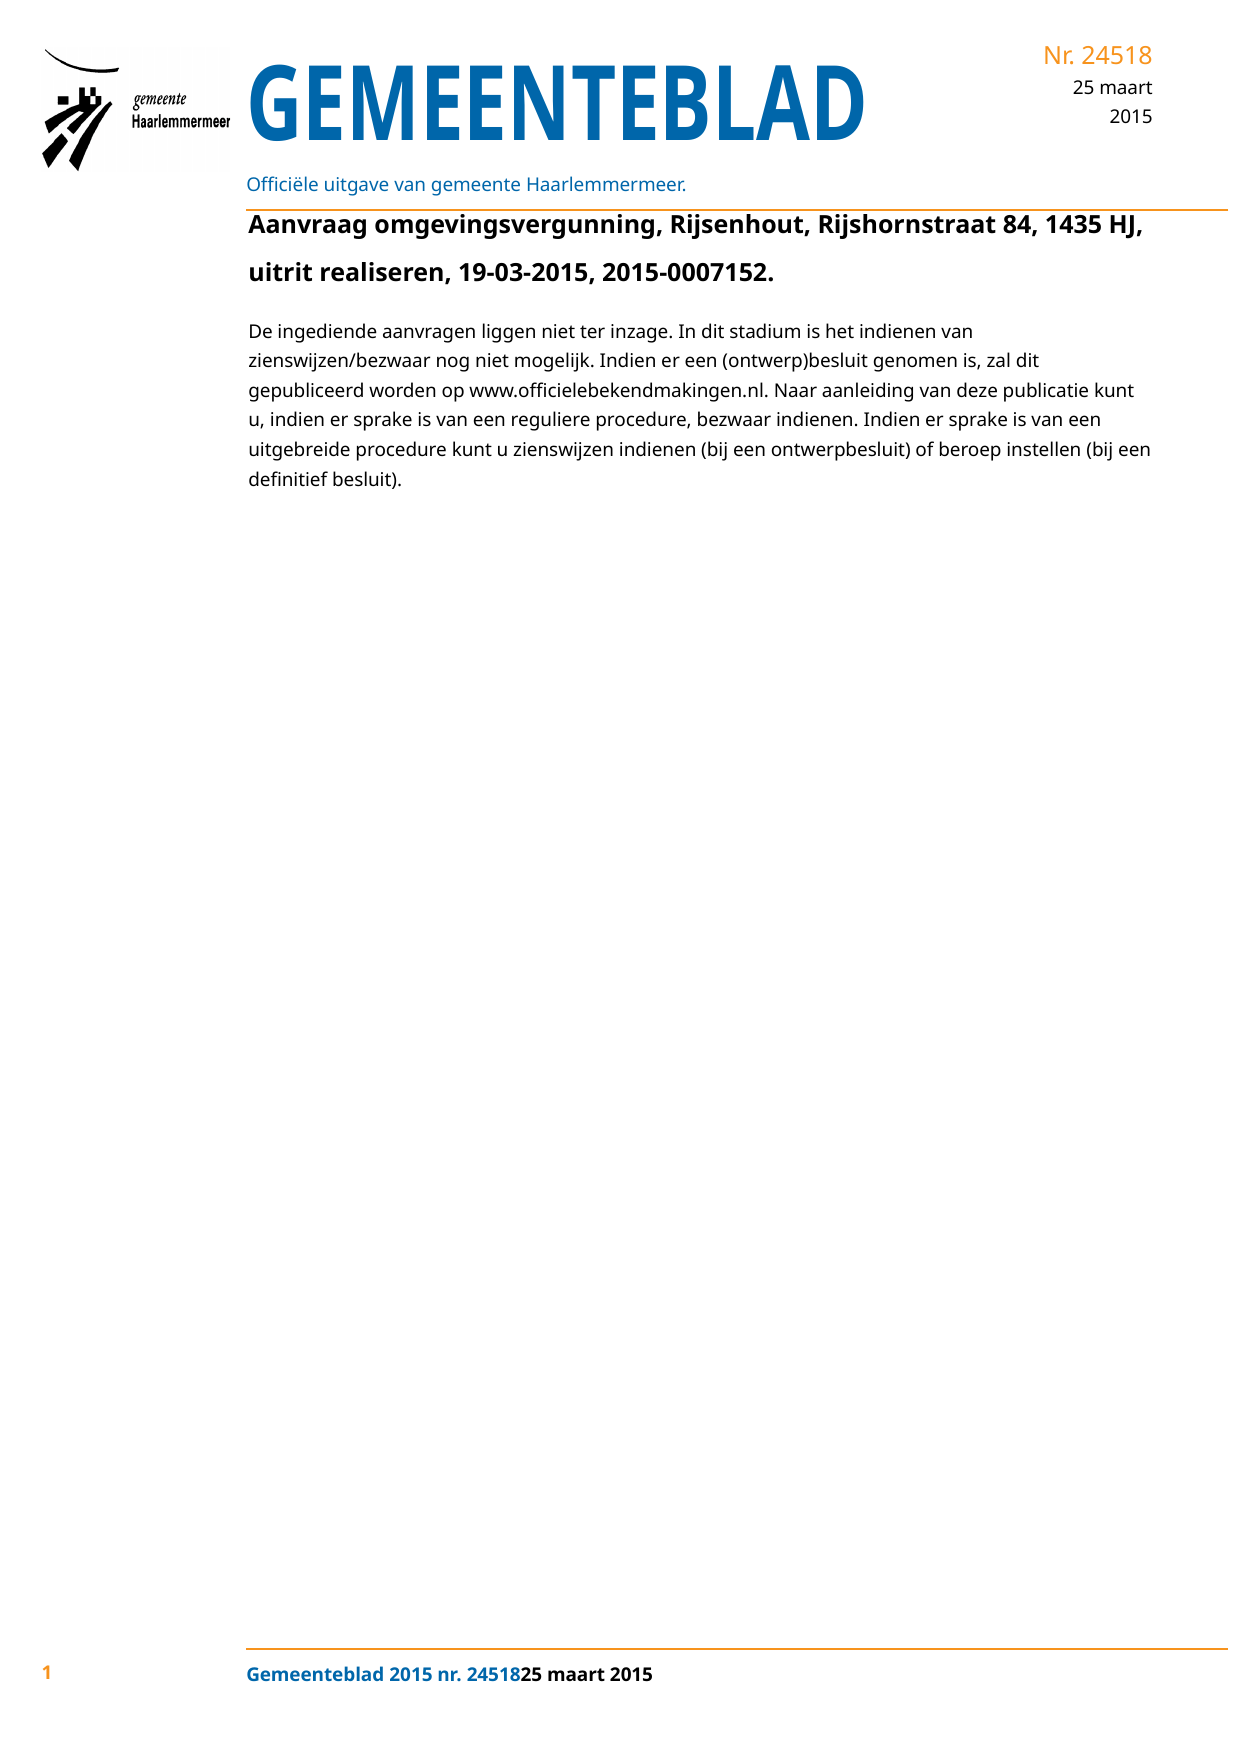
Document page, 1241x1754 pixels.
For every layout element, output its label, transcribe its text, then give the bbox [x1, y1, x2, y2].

text Aanvraag omgevingsvergunning, Rijsenhout, Rijshornstraat 84, 1435 HJ, uitrit realiseren, 19-03-2015, 2015-0007152. [248, 211, 1152, 288]
picture [41, 47, 231, 172]
text De ingediende aanvragen liggen niet ter inzage. In dit stadium is het indienen van zienswijzen/bezwaar nog niet mogelijk. Indien er een (ontwerp)besluit genomen is, zal dit gepubliceerd worden op www.officielebekendmakingen.nl. Naar aanleiding van deze publicatie kunt u, indien er sprake is van een reguliere procedure, bezwaar indienen. Indien er sprake is van een uitgebreide procedure kunt u zienswijzen indienen (bij een ontwerpbesluit) of beroep instellen (bij een definitief besluit). [248, 318, 1152, 492]
